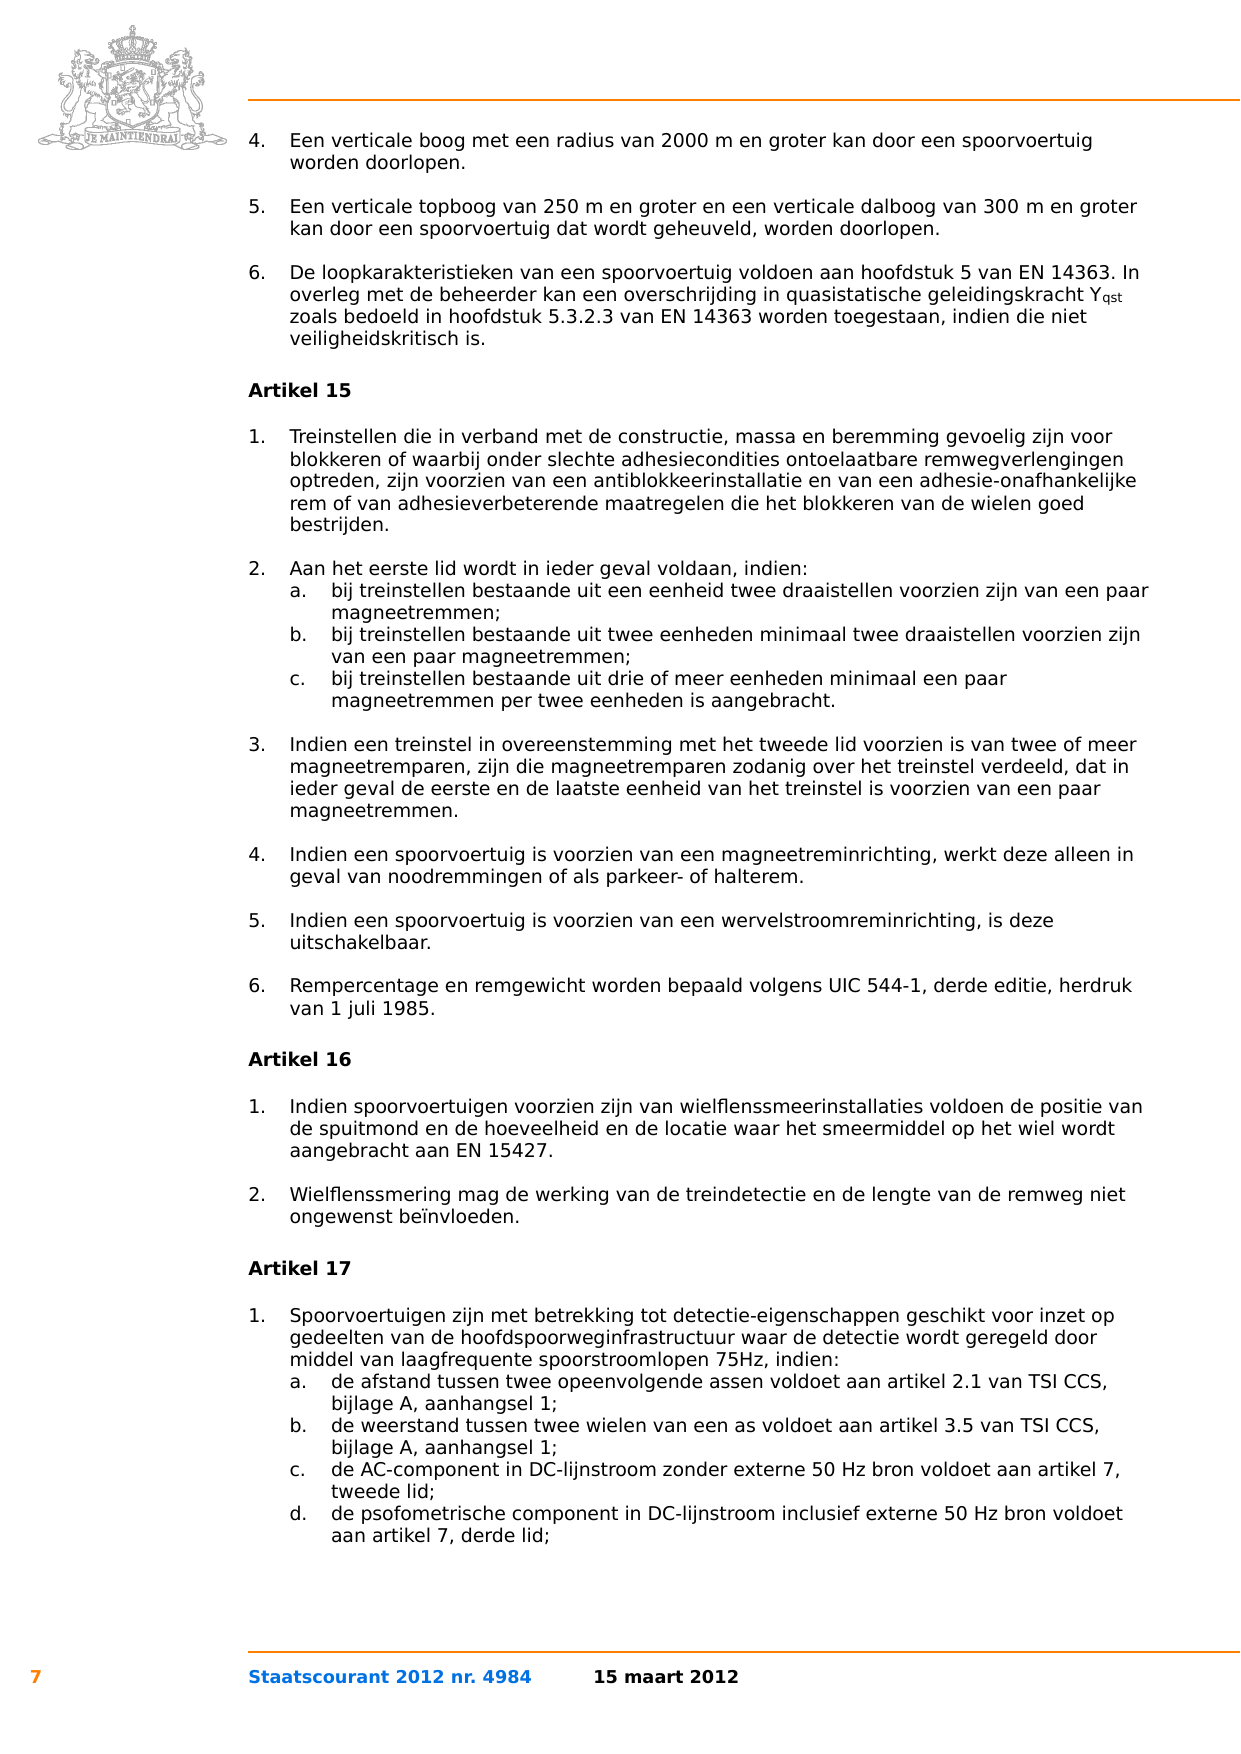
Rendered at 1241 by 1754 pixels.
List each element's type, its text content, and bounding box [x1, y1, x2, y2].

text a. de afstand tussen twee opeenvolgende assen voldoet aan artikel 2.1 van TSI CCS, bijlage A, aanhangsel 1; [289, 1371, 1163, 1415]
subtitle Artikel 15 [248, 379, 1163, 401]
text c. de AC-component in DC-lijnstroom zonder externe 50 Hz bron voldoet aan artikel 7, tweede lid; [289, 1459, 1163, 1503]
text 1. Spoorvoertuigen zijn met betrekking tot detectie-eigenschappen geschikt voor inzet op gedeelten van de hoofdspoorweginfrastructuur waar de detectie wordt geregeld door middel van laagfrequente spoorstroomlopen 75Hz, indien: [248, 1305, 1163, 1371]
text 6. Rempercentage en remgewicht worden bepaald volgens UIC 544-1, derde editie, herdruk van 1 juli 1985. [248, 975, 1163, 1019]
text 2. Wielflenssmering mag de werking van de treindetectie en de lengte van de remweg niet ongewenst beïnvloeden. [248, 1184, 1163, 1228]
text c. bij treinstellen bestaande uit drie of meer eenheden minimaal een paar magneetremmen per twee eenheden is aangebracht. [289, 668, 1163, 712]
subtitle Artikel 16 [248, 1049, 1163, 1071]
text 5. Indien een spoorvoertuig is voorzien van een wervelstroomreminrichting, is deze uitschakelbaar. [248, 909, 1163, 953]
text 3. Indien een treinstel in overeenstemming met het tweede lid voorzien is van twee of meer magneetremparen, zijn die magneetremparen zodanig over het treinstel verdeeld, dat in ieder geval de eerste en de laatste eenheid van het treinstel is voorzien van een paar magneetremmen. [248, 734, 1163, 822]
text 5. Een verticale topboog van 250 m en groter en een verticale dalboog van 300 m en groter kan door een spoorvoertuig dat wordt geheuveld, worden doorlopen. [248, 196, 1163, 240]
text 6. De loopkarakteristieken van een spoorvoertuig voldoen aan hoofdstuk 5 van EN 14363. In overleg met de beheerder kan een overschrijding in quasistatische geleidingskracht Yqst zoals bedoeld in hoofdstuk 5.3.2.3 van EN 14363 worden toegestaan, indien die niet veiligheidskritisch is. [248, 262, 1163, 349]
text b. bij treinstellen bestaande uit twee eenheden minimaal twee draaistellen voorzien zijn van een paar magneetremmen; [289, 624, 1163, 668]
text 1. Indien spoorvoertuigen voorzien zijn van wielflenssmeerinstallaties voldoen de positie van de spuitmond en de hoeveelheid en de locatie waar het smeermiddel op het wiel wordt aangebracht aan EN 15427. [248, 1096, 1163, 1162]
text a. bij treinstellen bestaande uit een eenheid twee draaistellen voorzien zijn van een paar magneetremmen; [289, 580, 1163, 624]
text 4. Indien een spoorvoertuig is voorzien van een magneetreminrichting, werkt deze alleen in geval van noodremmingen of als parkeer- of halterem. [248, 844, 1163, 888]
text b. de weerstand tussen twee wielen van een as voldoet aan artikel 3.5 van TSI CCS, bijlage A, aanhangsel 1; [289, 1415, 1163, 1459]
picture [38, 25, 227, 150]
subtitle Artikel 17 [248, 1258, 1163, 1280]
text 1. Treinstellen die in verband met de constructie, massa en beremming gevoelig zijn voor blokkeren of waarbij onder slechte adhesiecondities ontoelaatbare remwegverlengingen optreden, zijn voorzien van een antiblokkeerinstallatie en van een adhesie-onafhankelijke rem of van adhesieverbeterende maatregelen die het blokkeren van de wielen goed bestrijden. [248, 426, 1163, 536]
text 4. Een verticale boog met een radius van 2000 m en groter kan door een spoorvoertuig worden doorlopen. [248, 130, 1163, 174]
text 2. Aan het eerste lid wordt in ieder geval voldaan, indien: [248, 558, 1163, 580]
text d. de psofometrische component in DC-lijnstroom inclusief externe 50 Hz bron voldoet aan artikel 7, derde lid; [289, 1503, 1163, 1547]
